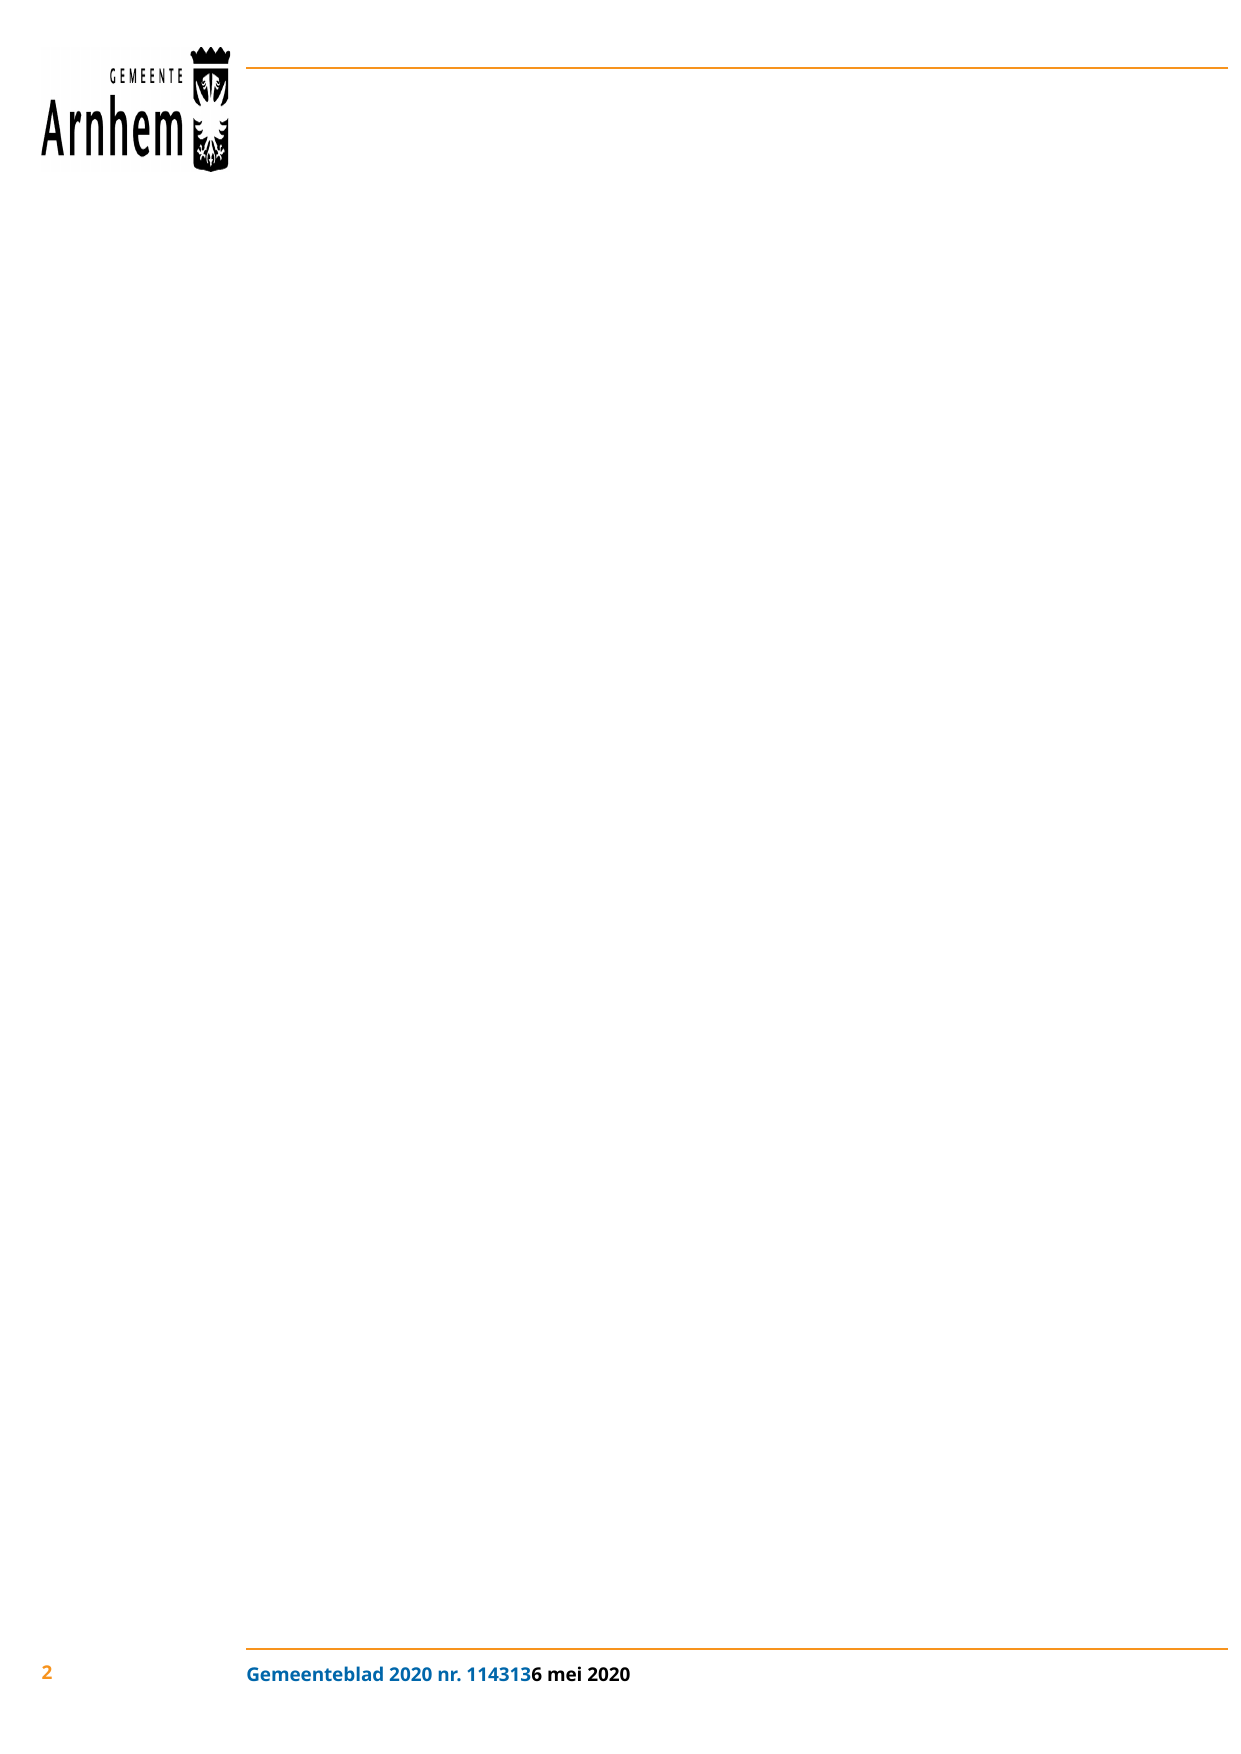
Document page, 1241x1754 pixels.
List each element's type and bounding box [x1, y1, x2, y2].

picture [41, 47, 231, 172]
